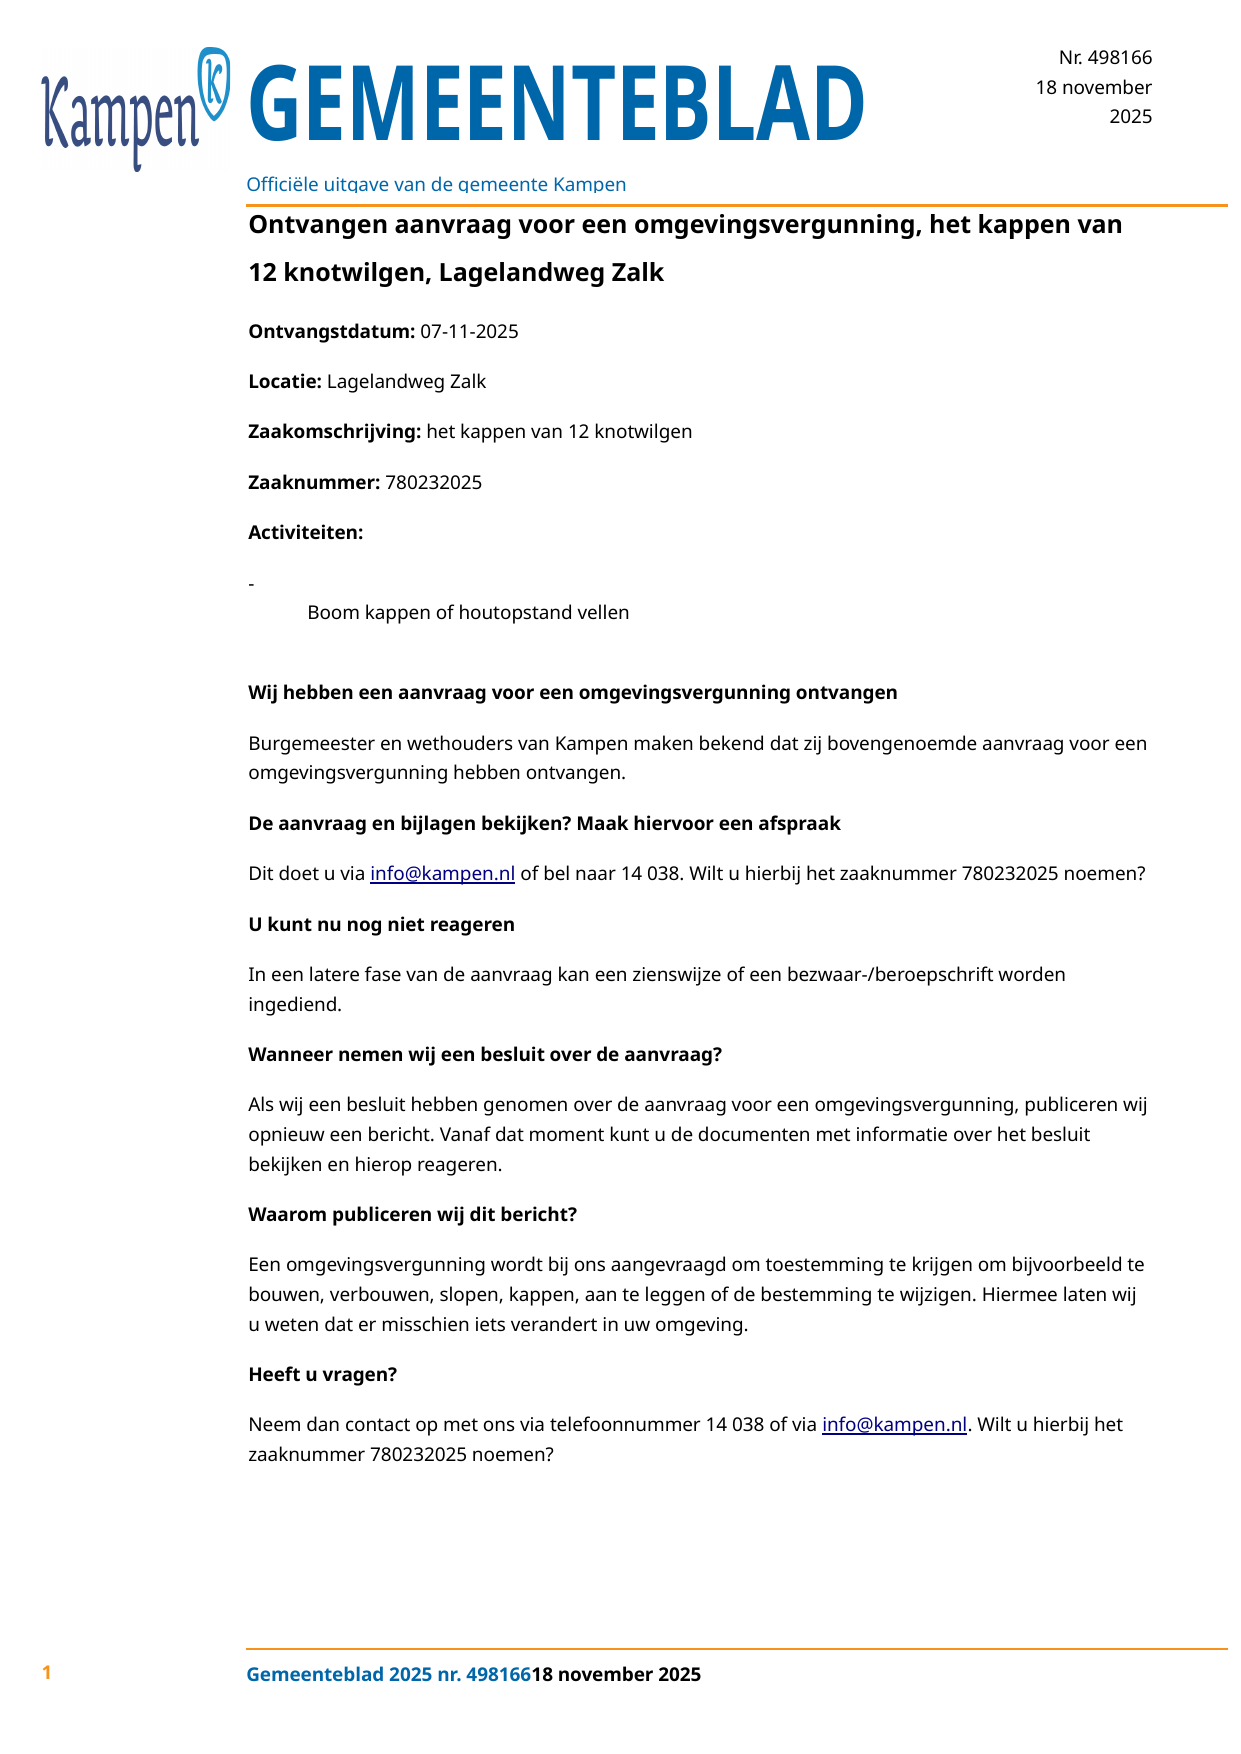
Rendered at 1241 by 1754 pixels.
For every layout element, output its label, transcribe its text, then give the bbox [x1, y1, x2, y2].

text Als wij een besluit hebben genomen over de aanvraag voor een omgevingsvergunning, publiceren wij opnieuw een bericht. Vanaf dat moment kunt u de documenten met informatie over het besluit bekijken en hierop reageren. [248, 1092, 1152, 1177]
text Ontvangen aanvraag voor een omgevingsvergunning, het kappen van 12 knotwilgen, Lagelandweg Zalk [248, 207, 1152, 288]
text Zaaknummer: 780232025 [248, 469, 1152, 495]
text Ontvangstdatum: 07-11-2025 [248, 318, 1152, 344]
text Wij hebben een aanvraag voor een omgevingsvergunning ontvangen [248, 679, 1152, 705]
text Waarom publiceren wij dit bericht? [248, 1201, 1152, 1227]
text Heeft u vragen? [248, 1361, 1152, 1387]
text Dit doet u via info@kampen.nl of bel naar 14 038. Wilt u hierbij het zaaknummer 780232025 noemen? [248, 860, 1152, 886]
text Een omgevingsvergunning wordt bij ons aangevraagd om toestemming te krijgen om bijvoorbeeld te bouwen, verbouwen, slopen, kappen, aan te leggen of de bestemming te wijzigen. Hiermee laten wij u weten dat er misschien iets verandert in uw omgeving. [248, 1252, 1152, 1337]
text Locatie: Lagelandweg Zalk [248, 368, 1152, 394]
text Wanneer nemen wij een besluit over de aanvraag? [248, 1041, 1152, 1067]
text Neem dan contact op met ons via telefoonnummer 14 038 of via info@kampen.nl. Wilt u hierbij het zaaknummer 780232025 noemen? [248, 1412, 1152, 1467]
text U kunt nu nog niet reageren [248, 911, 1152, 937]
text De aanvraag en bijlagen bekijken? Maak hiervoor een afspraak [248, 810, 1152, 836]
text Activiteiten: [248, 519, 1152, 545]
picture [41, 47, 231, 172]
text Burgemeester en wethouders van Kampen maken bekend dat zij bovengenoemde aanvraag voor een omgevingsvergunning hebben ontvangen. [248, 730, 1152, 785]
text Zaakomschrijving: het kappen van 12 knotwilgen [248, 419, 1152, 444]
text In een latere fase van de aanvraag kan een zienswijze of een bezwaar-/beroepschrift worden ingediend. [248, 961, 1152, 1017]
list Boom kappen of houtopstand vellen [248, 599, 1152, 625]
